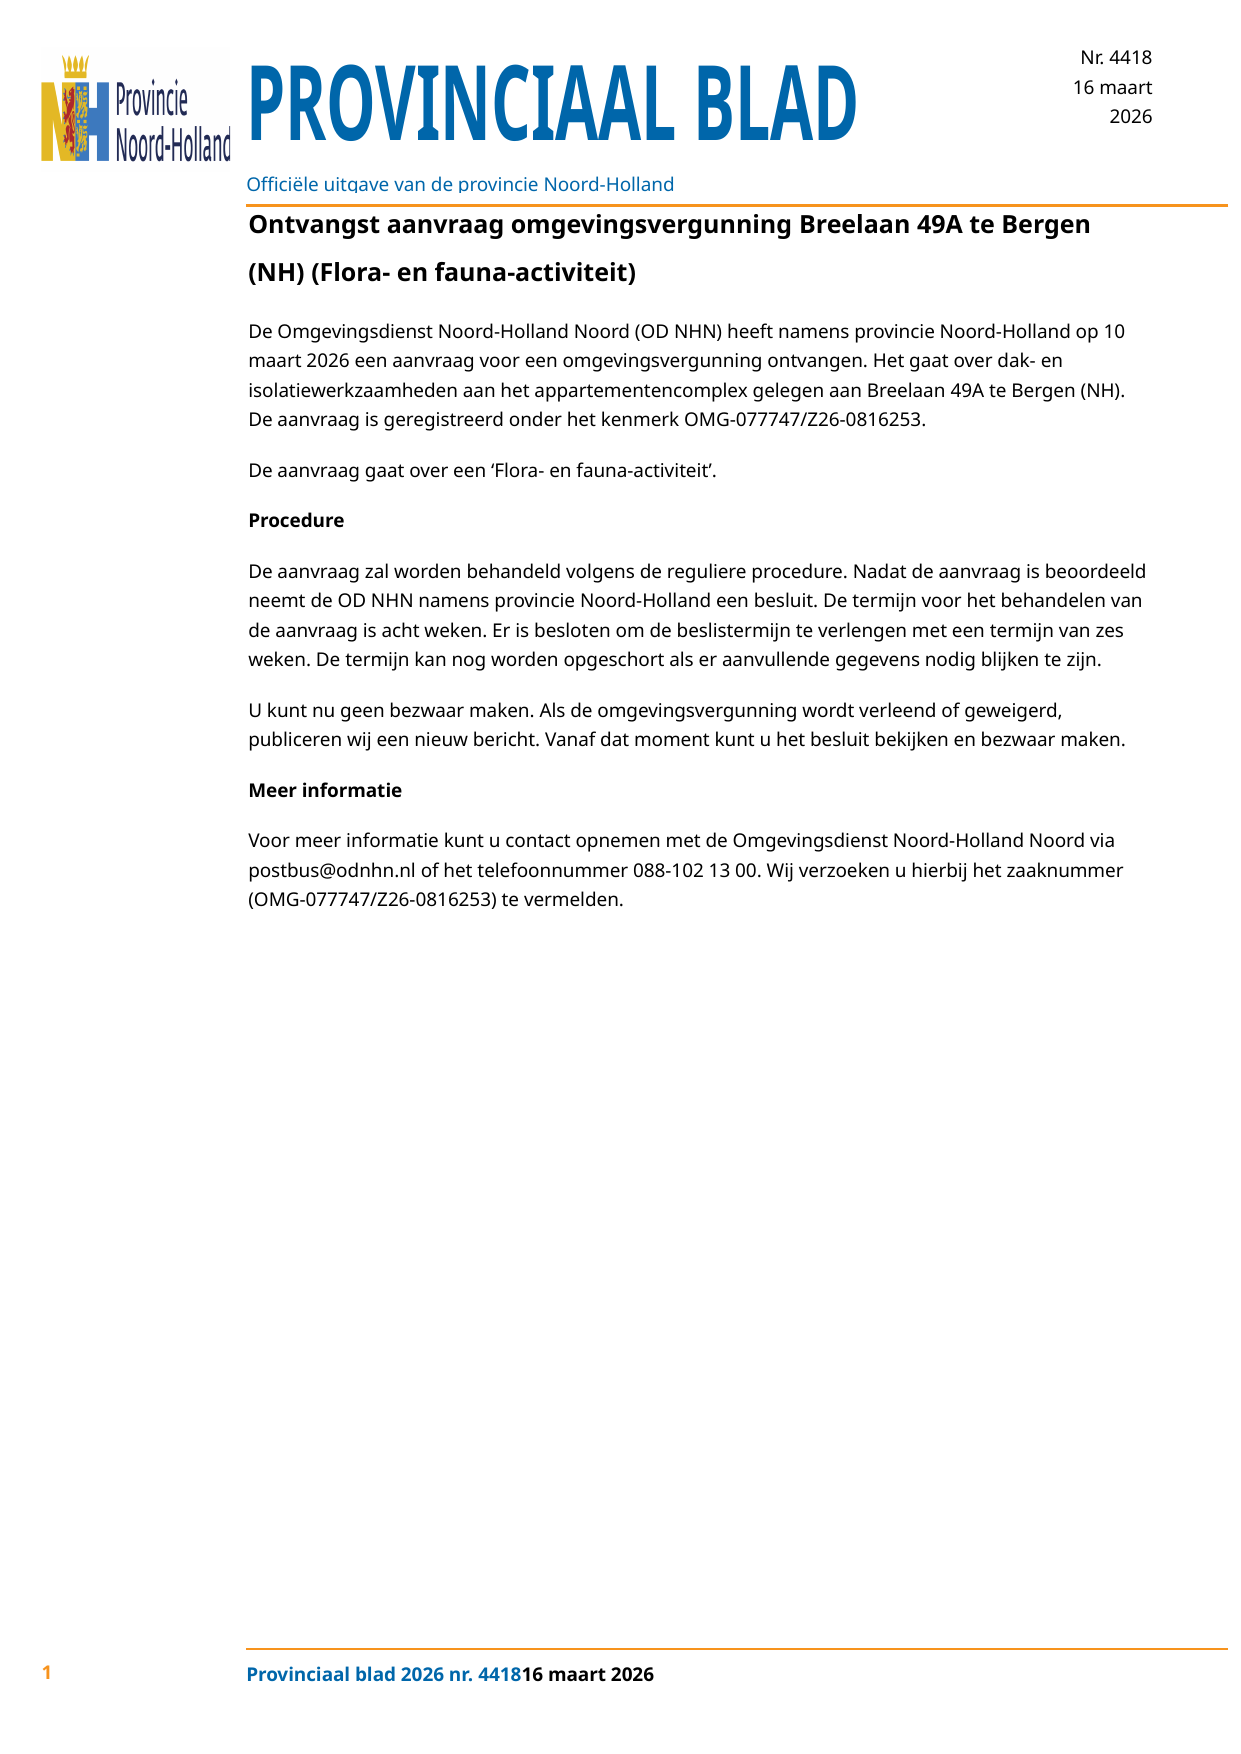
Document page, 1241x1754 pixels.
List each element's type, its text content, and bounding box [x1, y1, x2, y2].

text Ontvangst aanvraag omgevingsvergunning Breelaan 49A te Bergen (NH) (Flora- en fauna-activiteit) [248, 207, 1152, 288]
picture [41, 47, 231, 172]
text Voor meer informatie kunt u contact opnemen met de Omgevingsdienst Noord-Holland Noord via postbus@odnhn.nl of het telefoonnummer 088-102 13 00. Wij verzoeken u hierbij het zaaknummer (OMG-077747/Z26-0816253) te vermelden. [248, 827, 1152, 912]
text De aanvraag gaat over een ‘Flora- en fauna-activiteit’. [248, 457, 1152, 483]
text Meer informatie [248, 777, 1152, 803]
text Procedure [248, 507, 1152, 533]
text De Omgevingsdienst Noord-Holland Noord (OD NHN) heeft namens provincie Noord-Holland op 10 maart 2026 een aanvraag voor een omgevingsvergunning ontvangen. Het gaat over dak- en isolatiewerkzaamheden aan het appartementencomplex gelegen aan Breelaan 49A te Bergen (NH). De aanvraag is geregistreerd onder het kenmerk OMG-077747/Z26-0816253. [248, 318, 1152, 432]
text De aanvraag zal worden behandeld volgens de reguliere procedure. Nadat de aanvraag is beoordeeld neemt de OD NHN namens provincie Noord-Holland een besluit. De termijn voor het behandelen van de aanvraag is acht weken. Er is besloten om de beslistermijn te verlengen met een termijn van zes weken. De termijn kan nog worden opgeschort als er aanvullende gegevens nodig blijken te zijn. [248, 558, 1152, 672]
text U kunt nu geen bezwaar maken. Als de omgevingsvergunning wordt verleend of geweigerd, publiceren wij een nieuw bericht. Vanaf dat moment kunt u het besluit bekijken en bezwaar maken. [248, 697, 1152, 752]
